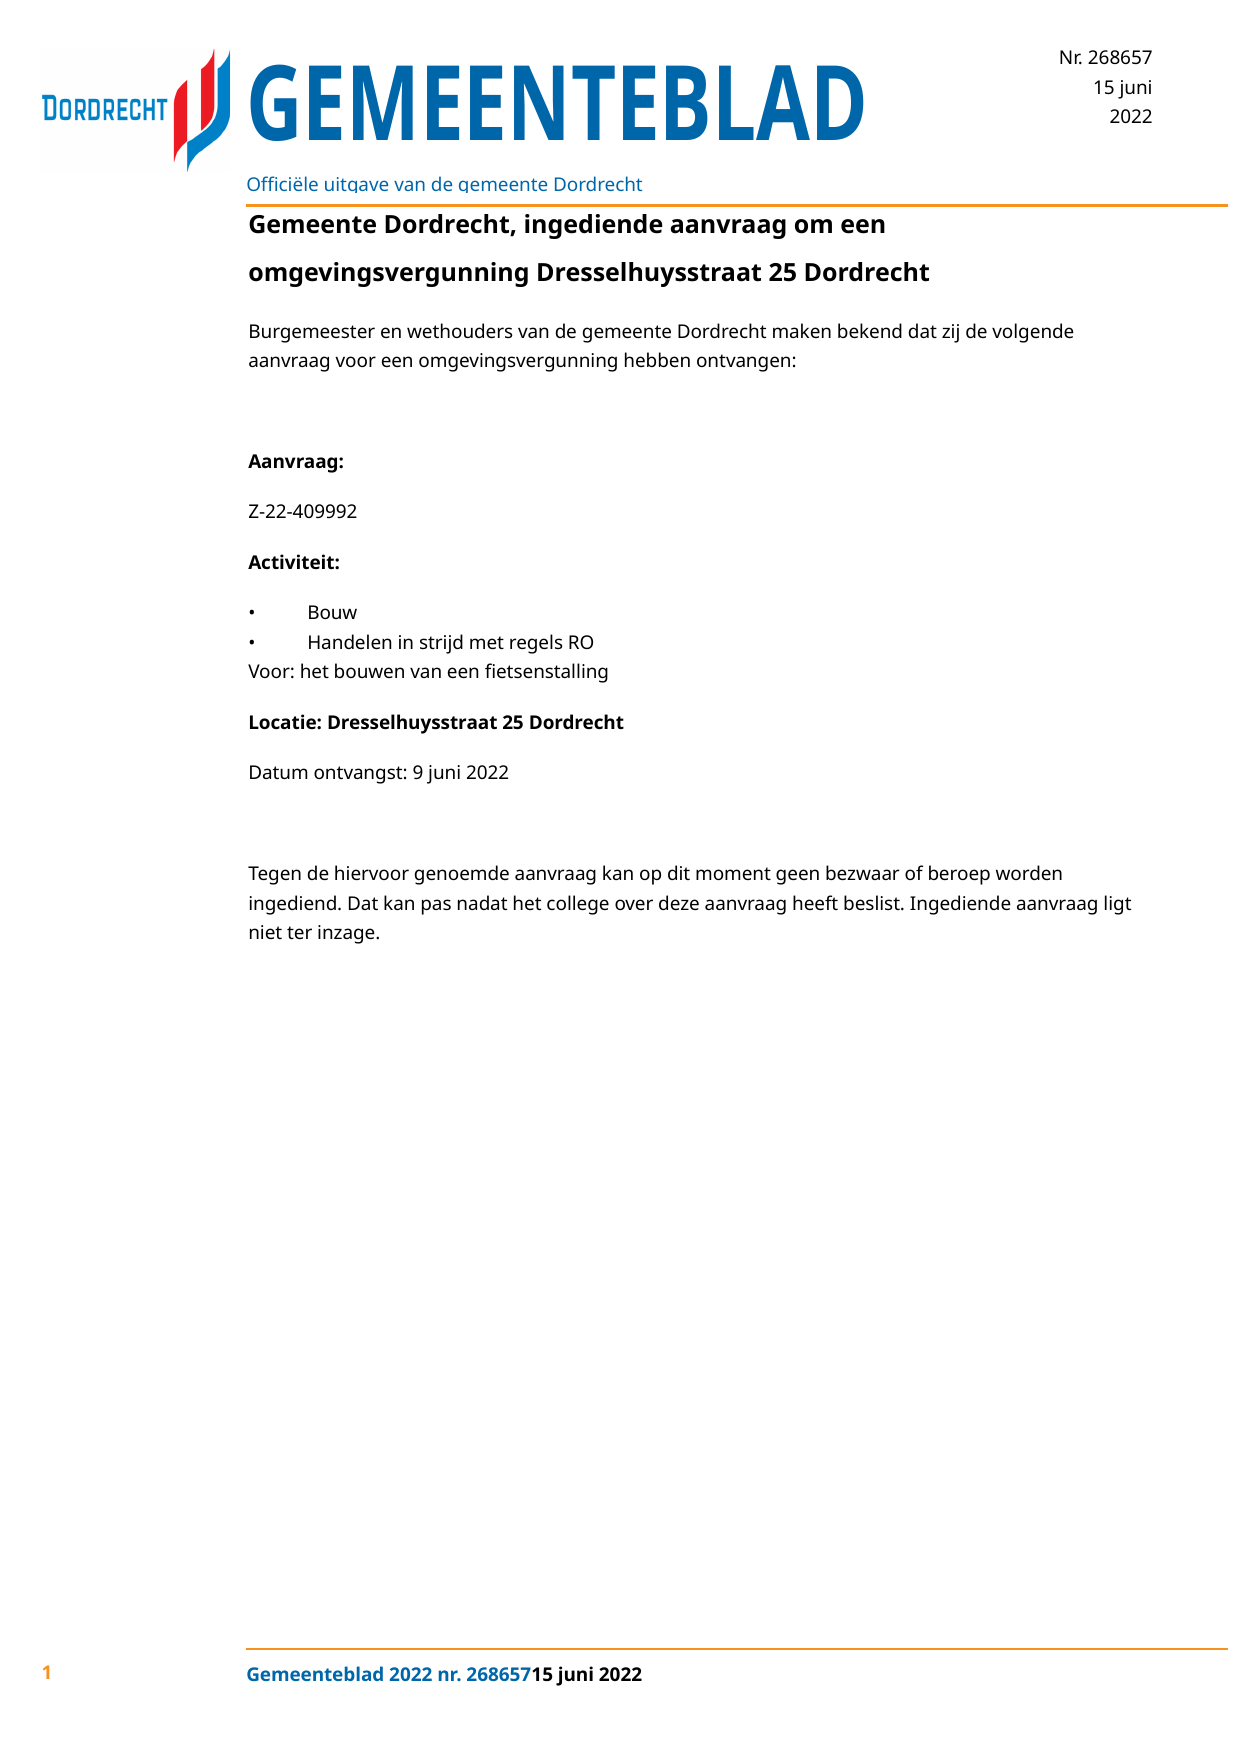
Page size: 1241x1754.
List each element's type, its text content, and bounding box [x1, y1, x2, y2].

text Z-22-409992 [248, 499, 1152, 524]
text Gemeente Dordrecht, ingediende aanvraag om een omgevingsvergunning Dresselhuysstraat 25 Dordrecht [248, 207, 1152, 288]
text Aanvraag: [248, 448, 1152, 474]
list Handelen in strijd met regels RO [248, 629, 1152, 655]
text Locatie: Dresselhuysstraat 25 Dordrecht [248, 709, 1152, 735]
text Voor: het bouwen van een fietsenstalling [248, 659, 1152, 684]
text Datum ontvangst: 9 juni 2022 [248, 759, 1152, 785]
list Bouw [248, 599, 1152, 625]
text Burgemeester en wethouders van de gemeente Dordrecht maken bekend dat zij de volgende aanvraag voor een omgevingsvergunning hebben ontvangen: [248, 318, 1152, 373]
text Activiteit: [248, 549, 1152, 575]
text Tegen de hiervoor genoemde aanvraag kan op dit moment geen bezwaar of beroep worden ingediend. Dat kan pas nadat het college over deze aanvraag heeft beslist. Ingediende aanvraag ligt niet ter inzage. [248, 860, 1152, 945]
picture [41, 47, 231, 172]
